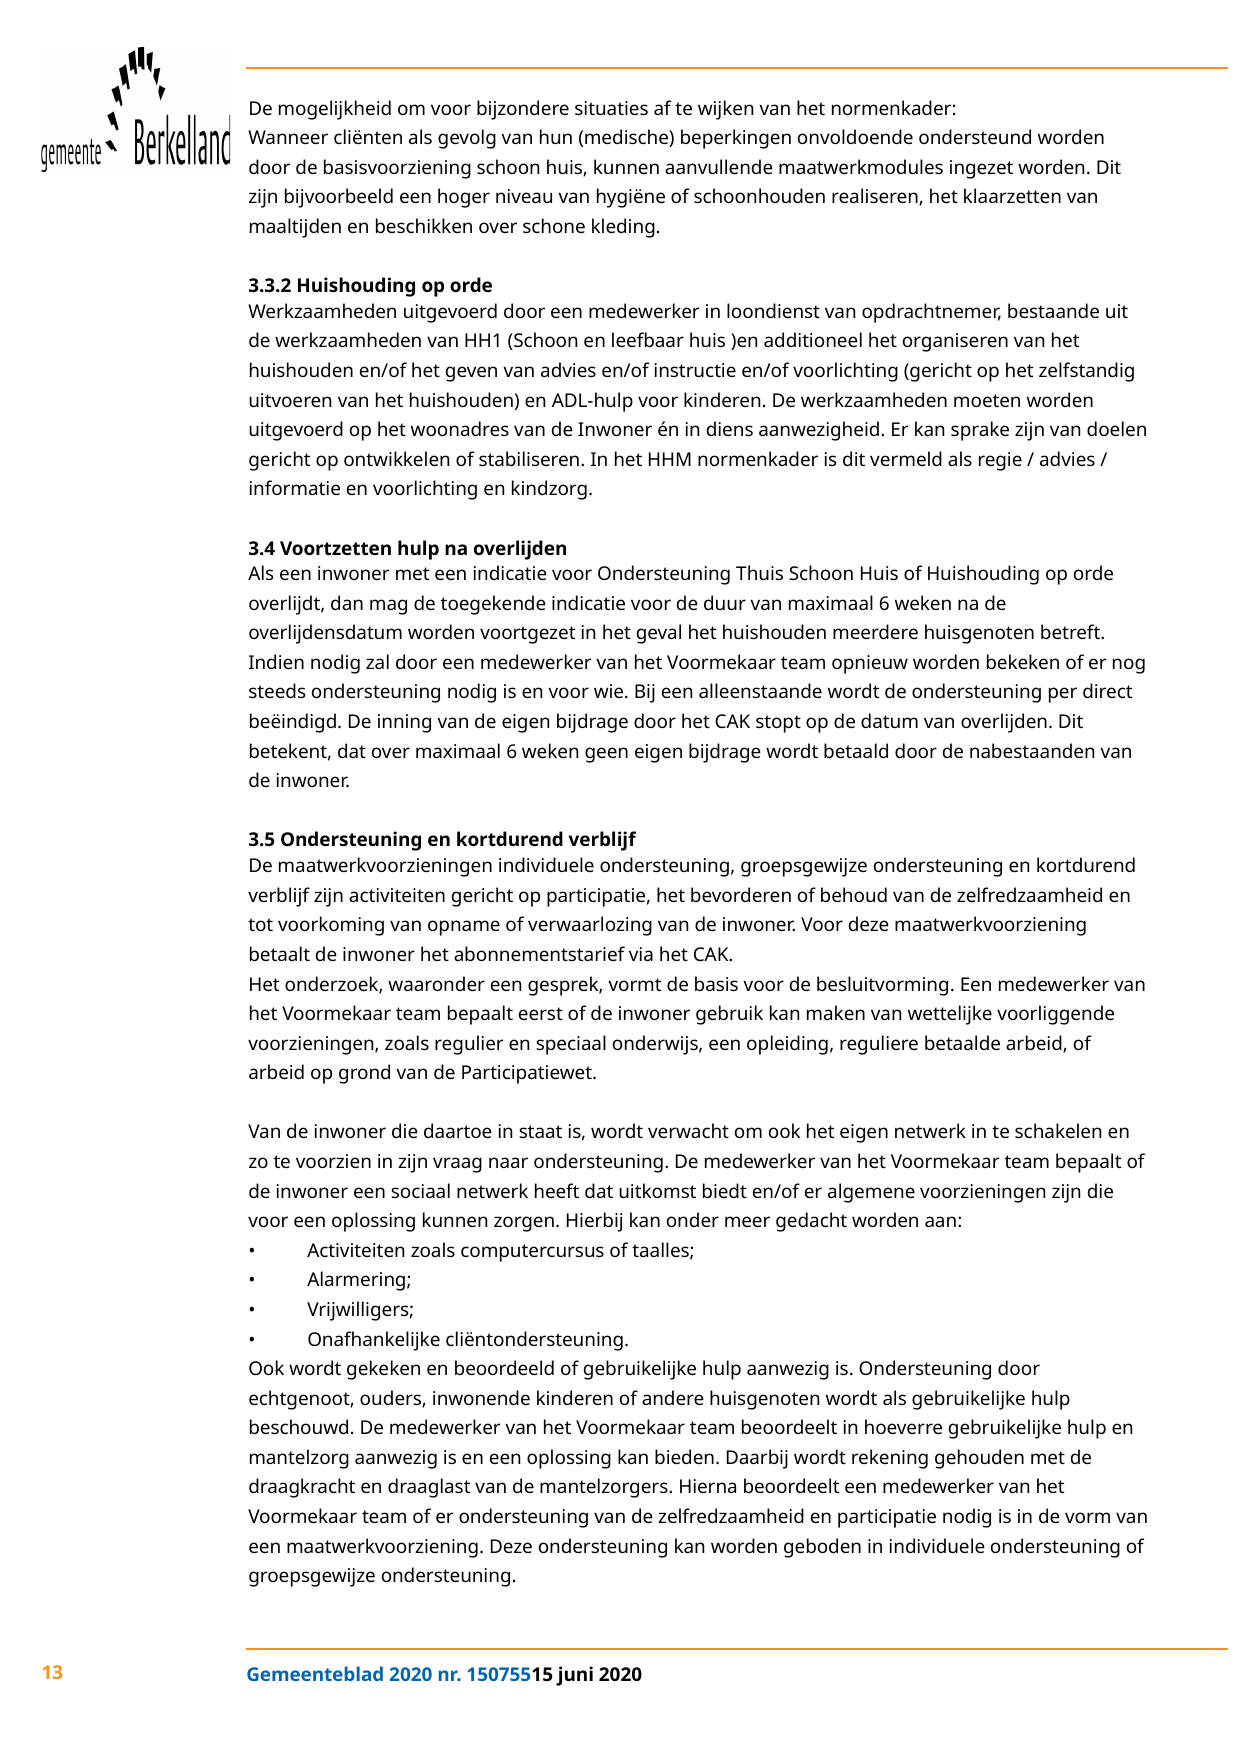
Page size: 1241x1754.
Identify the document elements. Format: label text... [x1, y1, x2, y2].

text Van de inwoner die daartoe in staat is, wordt verwacht om ook het eigen netwerk in te schakelen en zo te voorzien in zijn vraag naar ondersteuning. De medewerker van het Voormekaar team bepaalt of de inwoner een sociaal netwerk heeft dat uitkomst biedt en/of er algemene voorzieningen zijn die voor een oplossing kunnen zorgen. Hierbij kan onder meer gedacht worden aan: [248, 1119, 1152, 1233]
text De maatwerkvoorzieningen individuele ondersteuning, groepsgewijze ondersteuning en kortdurend verblijf zijn activiteiten gericht op participatie, het bevorderen of behoud van de zelfredzaamheid en tot voorkoming van opname of verwaarlozing van de inwoner. Voor deze maatwerkvoorziening betaalt de inwoner het abonnementstarief via het CAK. [248, 852, 1152, 967]
text De mogelijkheid om voor bijzondere situaties af te wijken van het normenkader: [248, 95, 1152, 121]
list Vrijwilligers; [248, 1296, 1152, 1322]
text 3.4 Voortzetten hulp na overlijden [248, 535, 1152, 560]
list Alarmering; [248, 1267, 1152, 1292]
text 3.5 Ondersteuning en kortdurend verblijf [248, 827, 1152, 852]
text Werkzaamheden uitgevoerd door een medewerker in loondienst van opdrachtnemer, bestaande uit de werkzaamheden van HH1 (Schoon en leefbaar huis )en additioneel het organiseren van het huishouden en/of het geven van advies en/of instructie en/of voorlichting (gericht op het zelfstandig uitvoeren van het huishouden) en ADL-hulp voor kinderen. De werkzaamheden moeten worden uitgevoerd op het woonadres van de Inwoner én in diens aanwezigheid. Er kan sprake zijn van doelen gericht op ontwikkelen of stabiliseren. In het HHM normenkader is dit vermeld als regie / advies / informatie en voorlichting en kindzorg. [248, 298, 1152, 501]
list Activiteiten zoals computercursus of taalles; [248, 1237, 1152, 1263]
text Het onderzoek, waaronder een gesprek, vormt de basis voor de besluitvorming. Een medewerker van het Voormekaar team bepaalt eerst of de inwoner gebruik kan maken van wettelijke voorliggende voorzieningen, zoals regulier en speciaal onderwijs, een opleiding, reguliere betaalde arbeid, of arbeid op grond van de Participatiewet. [248, 971, 1152, 1085]
list Onafhankelijke cliëntondersteuning. [248, 1326, 1152, 1351]
text 3.3.2 Huishouding op orde [248, 272, 1152, 298]
picture [41, 47, 231, 172]
text Ook wordt gekeken en beoordeeld of gebruikelijke hulp aanwezig is. Ondersteuning door echtgenoot, ouders, inwonende kinderen of andere huisgenoten wordt als gebruikelijke hulp beschouwd. De medewerker van het Voormekaar team beoordeelt in hoeverre gebruikelijke hulp en mantelzorg aanwezig is en een oplossing kan bieden. Daarbij wordt rekening gehouden met de draagkracht en draaglast van de mantelzorgers. Hierna beoordeelt een medewerker van het Voormekaar team of er ondersteuning van de zelfredzaamheid en participatie nodig is in de vorm van een maatwerkvoorziening. Deze ondersteuning kan worden geboden in individuele ondersteuning of groepsgewijze ondersteuning. [248, 1355, 1152, 1588]
text Als een inwoner met een indicatie voor Ondersteuning Thuis Schoon Huis of Huishouding op orde overlijdt, dan mag de toegekende indicatie voor de duur van maximaal 6 weken na de overlijdensdatum worden voortgezet in het geval het huishouden meerdere huisgenoten betreft. Indien nodig zal door een medewerker van het Voormekaar team opnieuw worden bekeken of er nog steeds ondersteuning nodig is en voor wie. Bij een alleenstaande wordt de ondersteuning per direct beëindigd. De inning van de eigen bijdrage door het CAK stopt op de datum van overlijden. Dit betekent, dat over maximaal 6 weken geen eigen bijdrage wordt betaald door de nabestaanden van de inwoner. [248, 560, 1152, 793]
text Wanneer cliënten als gevolg van hun (medische) beperkingen onvoldoende ondersteund worden door de basisvoorziening schoon huis, kunnen aanvullende maatwerkmodules ingezet worden. Dit zijn bijvoorbeeld een hoger niveau van hygiëne of schoonhouden realiseren, het klaarzetten van maaltijden en beschikken over schone kleding. [248, 124, 1152, 239]
